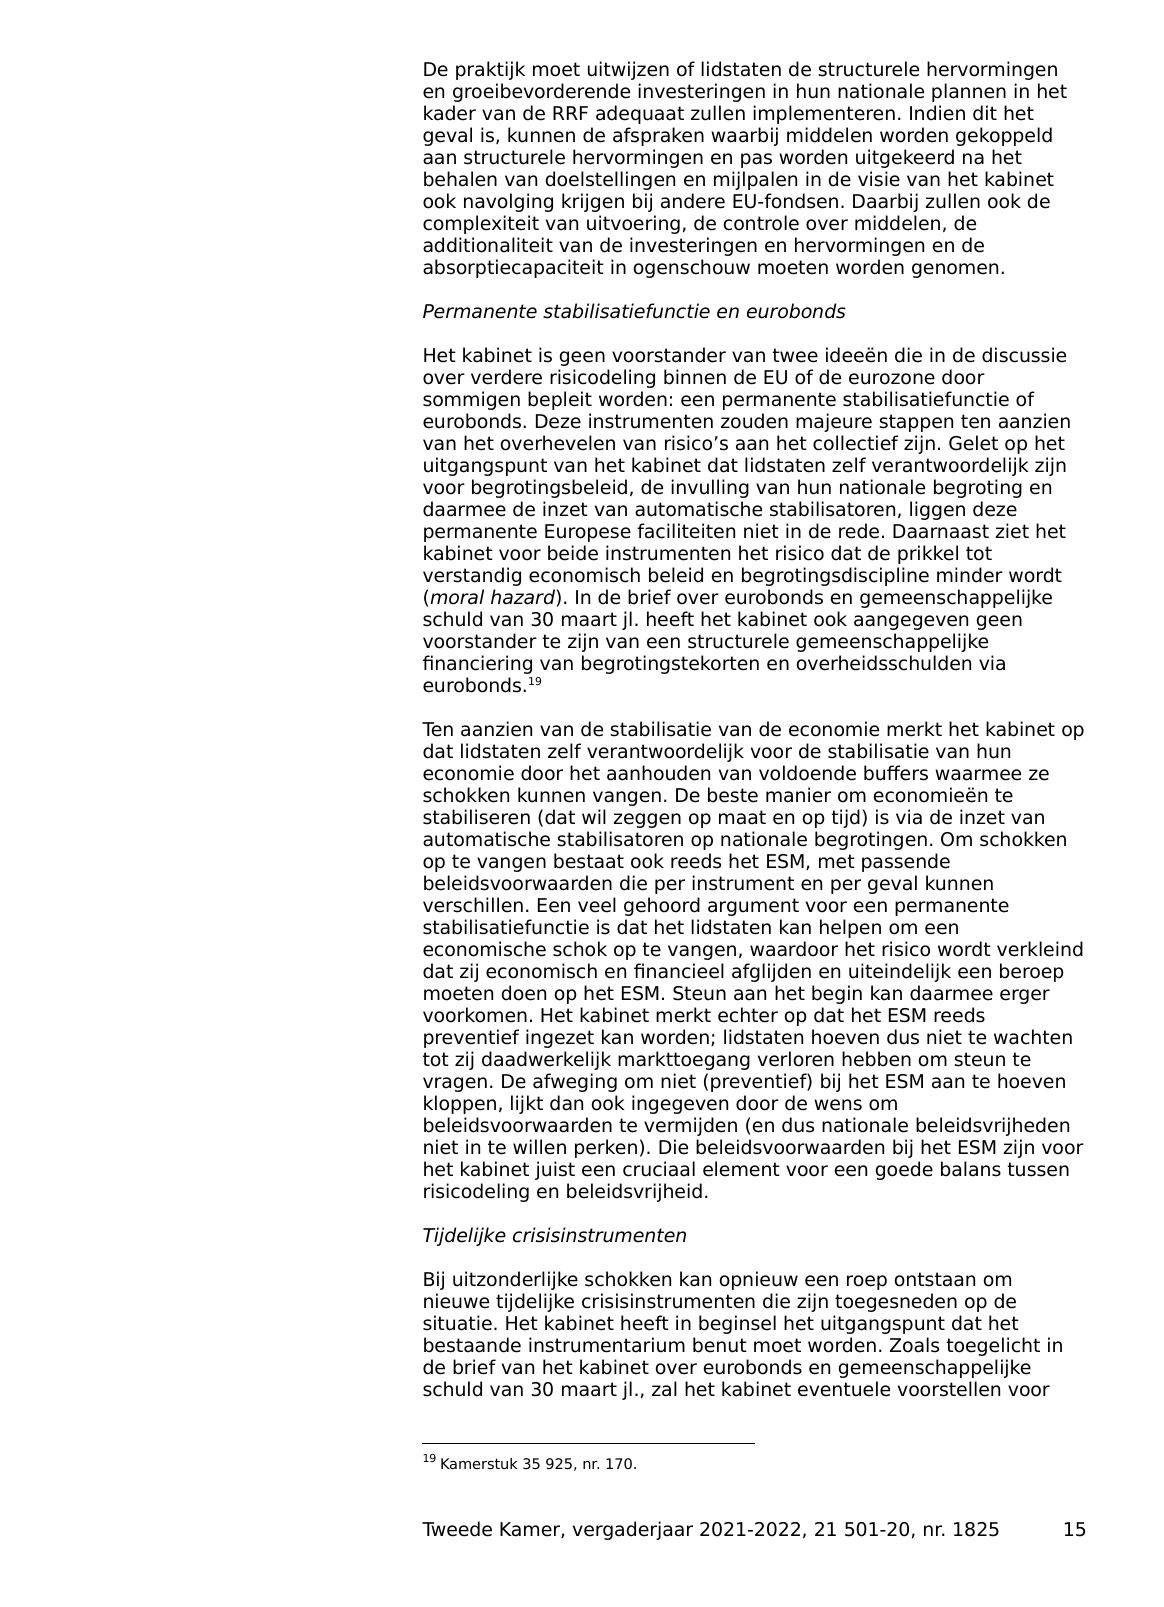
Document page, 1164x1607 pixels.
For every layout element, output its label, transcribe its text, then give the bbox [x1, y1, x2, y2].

text Ten aanzien van de stabilisatie van de economie merkt het kabinet op dat lidstaten zelf verantwoordelijk voor de stabilisatie van hun economie door het aanhouden van voldoende buffers waarmee ze schokken kunnen vangen. De beste manier om economieën te stabiliseren (dat wil zeggen op maat en op tijd) is via de inzet van automatische stabilisatoren op nationale begrotingen. Om schokken op te vangen bestaat ook reeds het ESM, met passende beleidsvoorwaarden die per instrument en per geval kunnen verschillen. Een veel gehoord argument voor een permanente stabilisatiefunctie is dat het lidstaten kan helpen om een economische schok op te vangen, waardoor het risico wordt verkleind dat zij economisch en financieel afglijden en uiteindelijk een beroep moeten doen op het ESM. Steun aan het begin kan daarmee erger voorkomen. Het kabinet merkt echter op dat het ESM reeds preventief ingezet kan worden; lidstaten hoeven dus niet te wachten tot zij daadwerkelijk markttoegang verloren hebben om steun te vragen. De afweging om niet (preventief) bij het ESM aan te hoeven kloppen, lijkt dan ook ingegeven door de wens om beleidsvoorwaarden te vermijden (en dus nationale beleidsvrijheden niet in te willen perken). Die beleidsvoorwaarden bij het ESM zijn voor het kabinet juist een cruciaal element voor een goede balans tussen risicodeling en beleidsvrijheid. [422, 719, 1087, 1203]
subtitle Tijdelijke crisisinstrumenten [422, 1225, 1087, 1247]
text De praktijk moet uitwijzen of lidstaten de structurele hervormingen en groeibevorderende investeringen in hun nationale plannen in het kader van de RRF adequaat zullen implementeren. Indien dit het geval is, kunnen de afspraken waarbij middelen worden gekoppeld aan structurele hervormingen en pas worden uitgekeerd na het behalen van doelstellingen en mijlpalen in de visie van het kabinet ook navolging krijgen bij andere EU-fondsen. Daarbij zullen ook de complexiteit van uitvoering, de controle over middelen, de additionaliteit van de investeringen en hervormingen en de absorptiecapaciteit in ogenschouw moeten worden genomen. [422, 59, 1087, 279]
text Bij uitzonderlijke schokken kan opnieuw een roep ontstaan om nieuwe tijdelijke crisisinstrumenten die zijn toegesneden op de situatie. Het kabinet heeft in beginsel het uitgangspunt dat het bestaande instrumentarium benut moet worden. Zoals toegelicht in de brief van het kabinet over eurobonds en gemeenschappelijke schuld van 30 maart jl., zal het kabinet eventuele voorstellen voor [422, 1269, 1087, 1401]
text Kamerstuk 35 925, nr. 170. [422, 1452, 1087, 1474]
subtitle Permanente stabilisatiefunctie en eurobonds [422, 301, 1087, 323]
text Het kabinet is geen voorstander van twee ideeën die in de discussie over verdere risicodeling binnen de EU of de eurozone door sommigen bepleit worden: een permanente stabilisatiefunctie of eurobonds. Deze instrumenten zouden majeure stappen ten aanzien van het overhevelen van risico’s aan het collectief zijn. Gelet op het uitgangspunt van het kabinet dat lidstaten zelf verantwoordelijk zijn voor begrotingsbeleid, de invulling van hun nationale begroting en daarmee de inzet van automatische stabilisatoren, liggen deze permanente Europese faciliteiten niet in de rede. Daarnaast ziet het kabinet voor beide instrumenten het risico dat de prikkel tot verstandig economisch beleid en begrotingsdiscipline minder wordt (moral hazard). In de brief over eurobonds en gemeenschappelijke schuld van 30 maart jl. heeft het kabinet ook aangegeven geen voorstander te zijn van een structurele gemeenschappelijke financiering van begrotingstekorten en overheidsschulden via eurobonds. [422, 345, 1087, 697]
